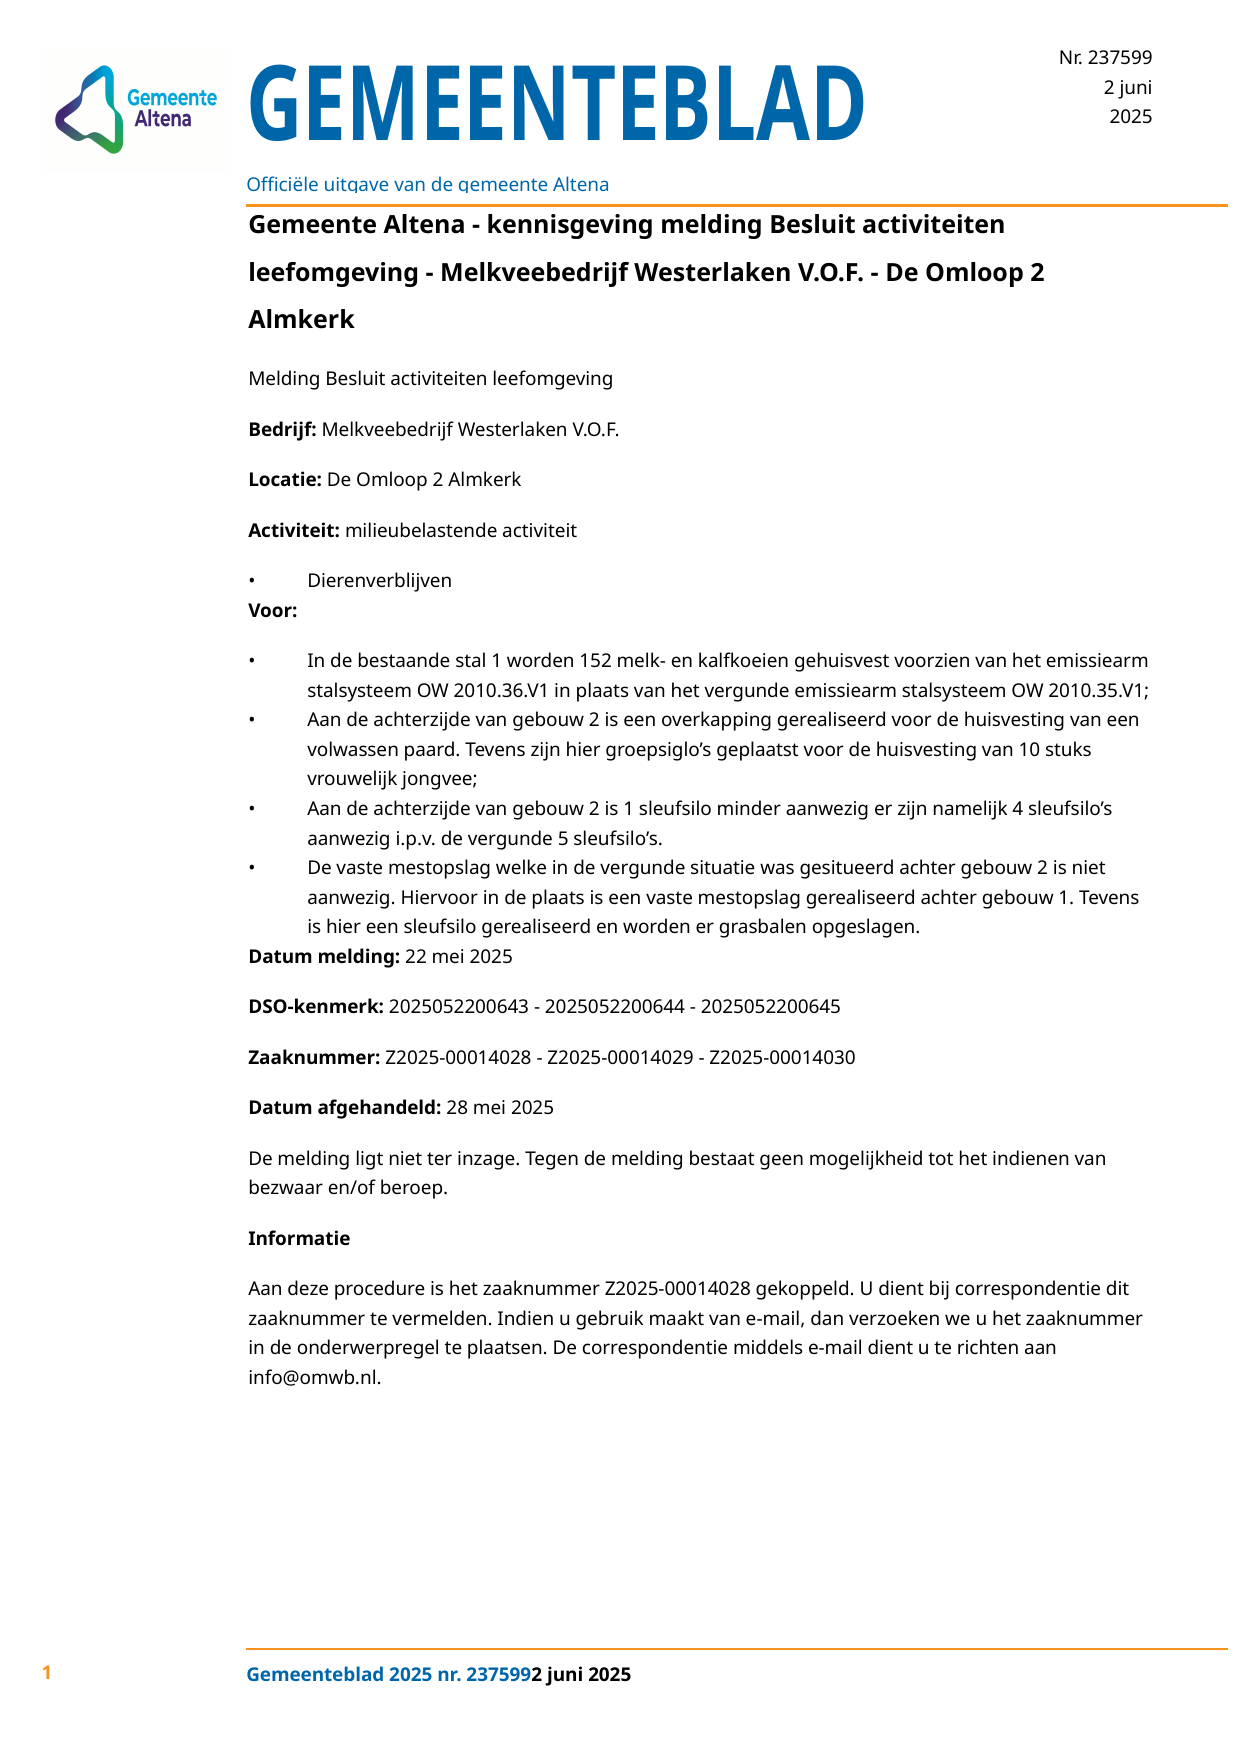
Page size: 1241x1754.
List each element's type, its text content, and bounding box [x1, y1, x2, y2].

text Locatie: De Omloop 2 Almkerk [248, 466, 1152, 492]
text Bedrijf: Melkveebedrijf Westerlaken V.O.F. [248, 416, 1152, 442]
text Gemeente Altena - kennisgeving melding Besluit activiteiten leefomgeving - Melkveebedrijf Westerlaken V.O.F. - De Omloop 2 Almkerk [248, 207, 1152, 336]
list Dierenverblijven [248, 567, 1152, 593]
text Zaaknummer: Z2025-00014028 - Z2025-00014029 - Z2025-00014030 [248, 1044, 1152, 1069]
picture [41, 47, 231, 172]
text Voor: [248, 597, 1152, 622]
list De vaste mestopslag welke in de vergunde situatie was gesitueerd achter gebouw 2 is niet aanwezig. Hiervoor in de plaats is een vaste mestopslag gerealiseerd achter gebouw 1. Tevens is hier een sleufsilo gerealiseerd en worden er grasbalen opgeslagen. [248, 854, 1152, 939]
list In de bestaande stal 1 worden 152 melk- en kalfkoeien gehuisvest voorzien van het emissiearm stalsysteem OW 2010.36.V1 in plaats van het vergunde emissiearm stalsysteem OW 2010.35.V1; [248, 647, 1152, 702]
text Datum melding: 22 mei 2025 [248, 943, 1152, 969]
text Activiteit: milieubelastende activiteit [248, 517, 1152, 542]
text Datum afgehandeld: 28 mei 2025 [248, 1094, 1152, 1120]
text DSO-kenmerk: 2025052200643 - 2025052200644 - 2025052200645 [248, 993, 1152, 1019]
text Informatie [248, 1225, 1152, 1250]
text Aan deze procedure is het zaaknummer Z2025-00014028 gekoppeld. U dient bij correspondentie dit zaaknummer te vermelden. Indien u gebruik maakt van e-mail, dan verzoeken we u het zaaknummer in de onderwerpregel te plaatsen. De correspondentie middels e-mail dient u te richten aan info@omwb.nl. [248, 1275, 1152, 1389]
text Melding Besluit activiteiten leefomgeving [248, 366, 1152, 391]
text De melding ligt niet ter inzage. Tegen de melding bestaat geen mogelijkheid tot het indienen van bezwaar en/of beroep. [248, 1145, 1152, 1200]
list Aan de achterzijde van gebouw 2 is een overkapping gerealiseerd voor de huisvesting van een volwassen paard. Tevens zijn hier groepsiglo’s geplaatst voor de huisvesting van 10 stuks vrouwelijk jongvee; [248, 706, 1152, 791]
list Aan de achterzijde van gebouw 2 is 1 sleufsilo minder aanwezig er zijn namelijk 4 sleufsilo’s aanwezig i.p.v. de vergunde 5 sleufsilo’s. [248, 795, 1152, 850]
